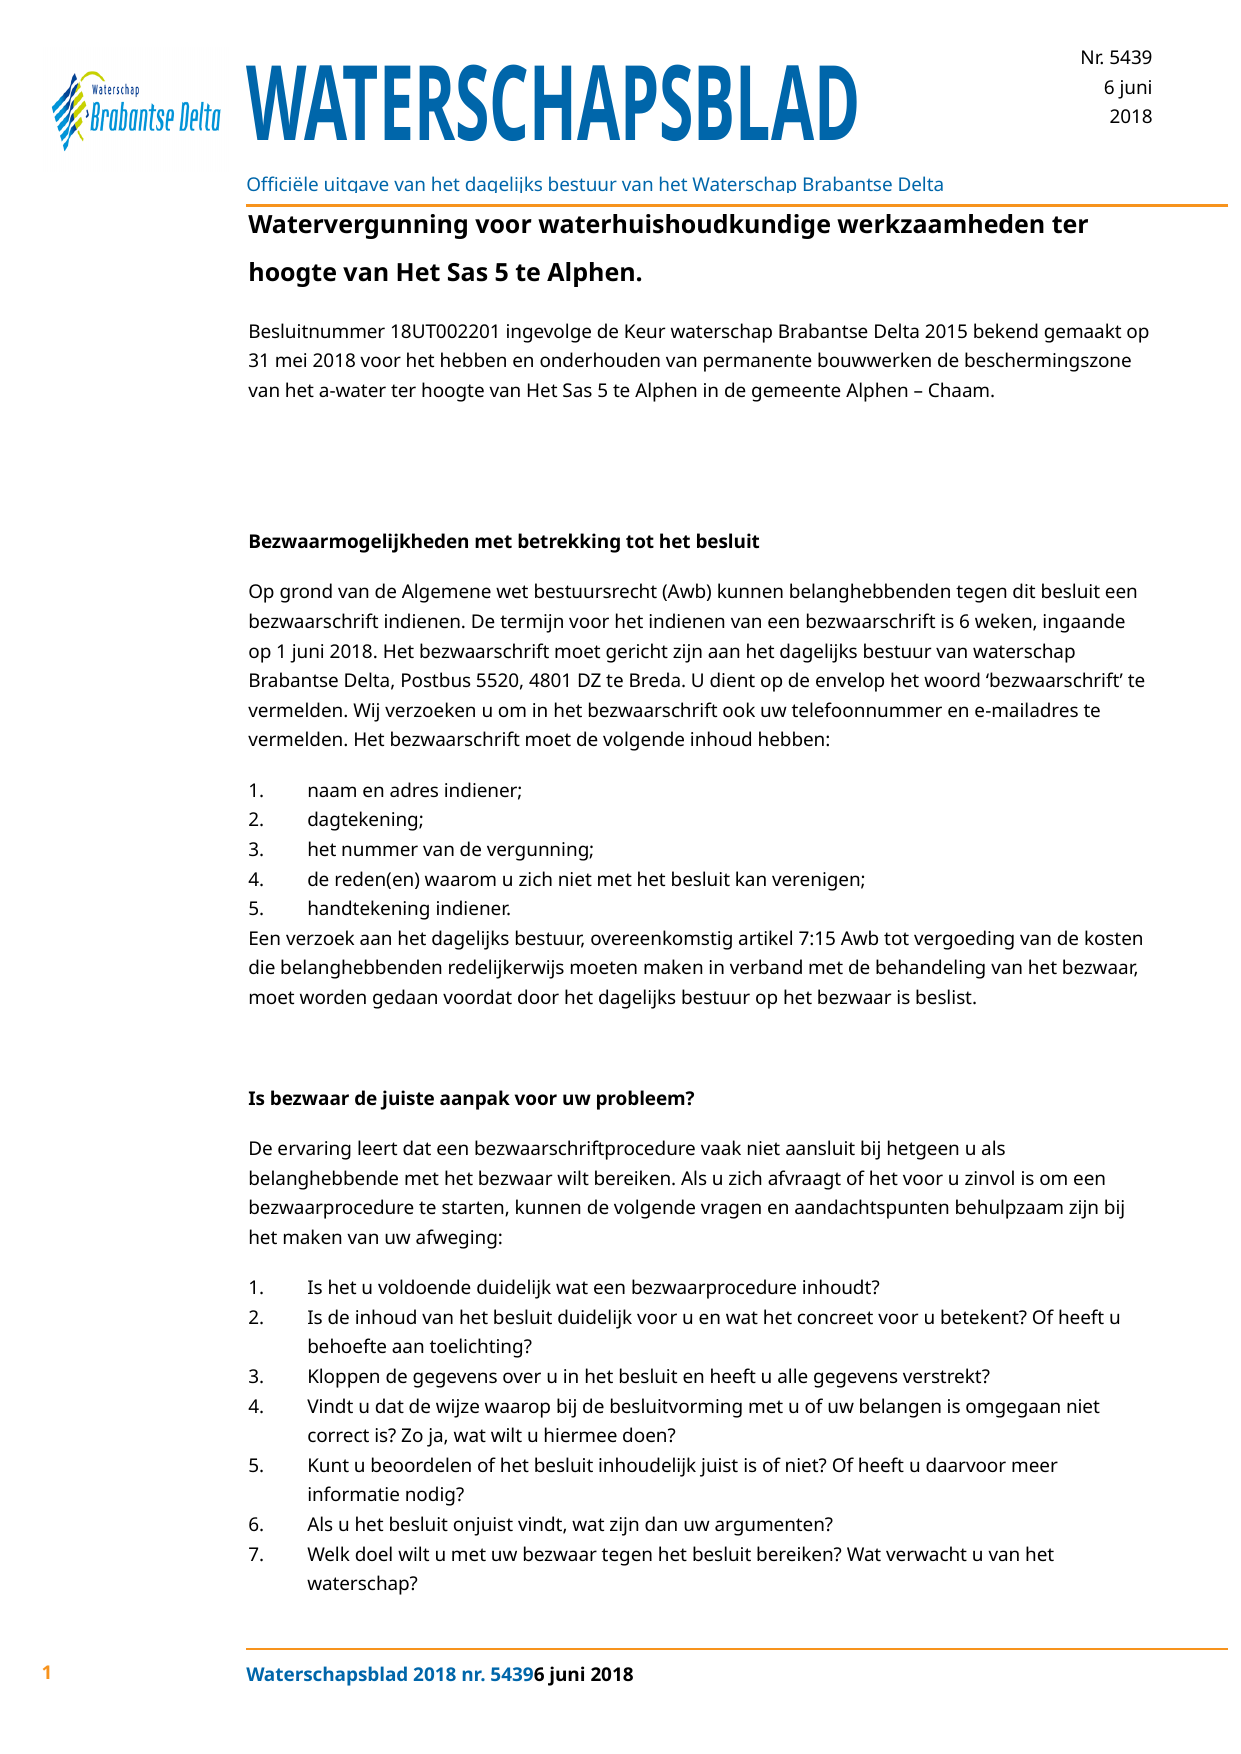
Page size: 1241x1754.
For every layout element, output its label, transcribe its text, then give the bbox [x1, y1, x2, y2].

list de reden(en) waarom u zich niet met het besluit kan verenigen; [248, 866, 1152, 892]
list dagtekening; [248, 807, 1152, 832]
text Besluitnummer 18UT002201 ingevolge de Keur waterschap Brabantse Delta 2015 bekend gemaakt op 31 mei 2018 voor het hebben en onderhouden van permanente bouwwerken de beschermingszone van het a-water ter hoogte van Het Sas 5 te Alphen in de gemeente Alphen – Chaam. [248, 318, 1152, 403]
list Is het u voldoende duidelijk wat een bezwaarprocedure inhoudt? [248, 1274, 1152, 1300]
picture [41, 47, 231, 172]
list handtekening indiener. [248, 895, 1152, 921]
list Vindt u dat de wijze waarop bij de besluitvorming met u of uw belangen is omgegaan niet correct is? Zo ja, wat wilt u hiermee doen? [248, 1393, 1152, 1448]
text Is bezwaar de juiste aanpak voor uw probleem? [248, 1085, 1152, 1111]
text De ervaring leert dat een bezwaarschriftprocedure vaak niet aansluit bij hetgeen u als belanghebbende met het bezwaar wilt bereiken. Als u zich afvraagt of het voor u zinvol is om een bezwaarprocedure te starten, kunnen de volgende vragen en aandachtspunten behulpzaam zijn bij het maken van uw afweging: [248, 1135, 1152, 1250]
list Welk doel wilt u met uw bezwaar tegen het besluit bereiken? Wat verwacht u van het waterschap? [248, 1541, 1152, 1596]
list Als u het besluit onjuist vindt, wat zijn dan uw argumenten? [248, 1511, 1152, 1537]
text Bezwaarmogelijkheden met betrekking tot het besluit [248, 528, 1152, 554]
list Is de inhoud van het besluit duidelijk voor u en wat het concreet voor u betekent? Of heeft u behoefte aan toelichting? [248, 1304, 1152, 1359]
list Kunt u beoordelen of het besluit inhoudelijk juist is of niet? Of heeft u daarvoor meer informatie nodig? [248, 1452, 1152, 1507]
text Watervergunning voor waterhuishoudkundige werkzaamheden ter hoogte van Het Sas 5 te Alphen. [248, 207, 1152, 288]
text Op grond van de Algemene wet bestuursrecht (Awb) kunnen belanghebbenden tegen dit besluit een bezwaarschrift indienen. De termijn voor het indienen van een bezwaarschrift is 6 weken, ingaande op 1 juni 2018. Het bezwaarschrift moet gericht zijn aan het dagelijks bestuur van waterschap Brabantse Delta, Postbus 5520, 4801 DZ te Breda. U dient op de envelop het woord ‘bezwaarschrift’ te vermelden. Wij verzoeken u om in het bezwaarschrift ook uw telefoonnummer en e‑mailadres te vermelden. Het bezwaarschrift moet de volgende inhoud hebben: [248, 579, 1152, 752]
list Kloppen de gegevens over u in het besluit en heeft u alle gegevens verstrekt? [248, 1363, 1152, 1389]
list het nummer van de vergunning; [248, 836, 1152, 862]
text Een verzoek aan het dagelijks bestuur, overeenkomstig artikel 7:15 Awb tot vergoeding van de kosten die belanghebbenden redelijkerwijs moeten maken in verband met de behandeling van het bezwaar, moet worden gedaan voordat door het dagelijks bestuur op het bezwaar is beslist. [248, 925, 1152, 1010]
list naam en adres indiener; [248, 777, 1152, 803]
